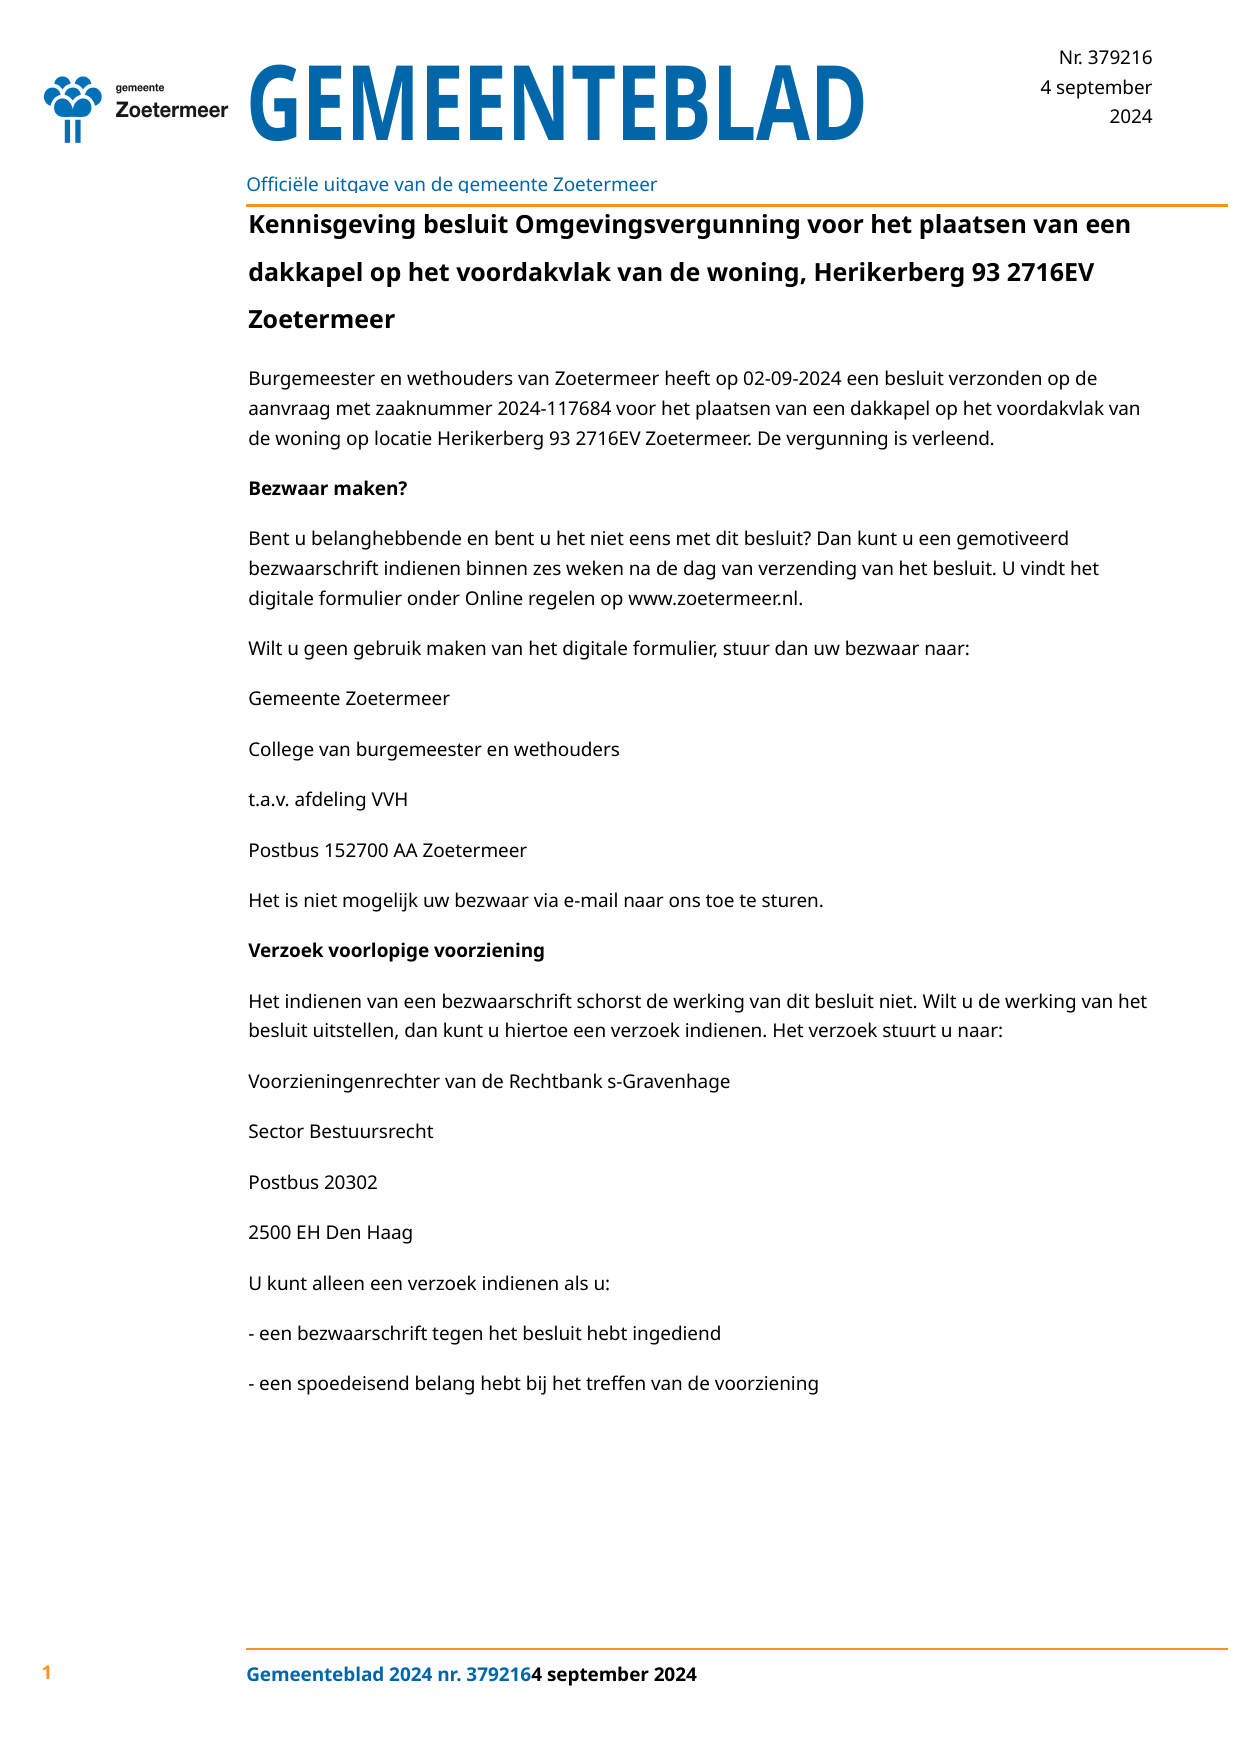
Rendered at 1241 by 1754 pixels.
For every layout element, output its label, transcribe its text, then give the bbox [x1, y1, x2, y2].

text - een bezwaarschrift tegen het besluit hebt ingediend [248, 1320, 1152, 1346]
text College van burgemeester en wethouders [248, 736, 1152, 762]
text Sector Bestuursrecht [248, 1118, 1152, 1144]
text Bent u belanghebbende en bent u het niet eens met dit besluit? Dan kunt u een gemotiveerd bezwaarschrift indienen binnen zes weken na de dag van verzending van het besluit. U vindt het digitale formulier onder Online regelen op www.zoetermeer.nl. [248, 526, 1152, 610]
text 2500 EH Den Haag [248, 1219, 1152, 1245]
text Postbus 20302 [248, 1169, 1152, 1194]
text Postbus 152700 AA Zoetermeer [248, 837, 1152, 862]
text Het indienen van een bezwaarschrift schorst de werking van dit besluit niet. Wilt u de werking van het besluit uitstellen, dan kunt u hiertoe een verzoek indienen. Het verzoek stuurt u naar: [248, 988, 1152, 1043]
text Gemeente Zoetermeer [248, 686, 1152, 711]
text - een spoedeisend belang hebt bij het treffen van de voorziening [248, 1371, 1152, 1396]
text Bezwaar maken? [248, 475, 1152, 501]
text Wilt u geen gebruik maken van het digitale formulier, stuur dan uw bezwaar naar: [248, 635, 1152, 661]
text Het is niet mogelijk uw bezwaar via e-mail naar ons toe te sturen. [248, 887, 1152, 913]
text t.a.v. afdeling VVH [248, 786, 1152, 812]
text Burgemeester en wethouders van Zoetermeer heeft op 02-09-2024 een besluit verzonden op de aanvraag met zaaknummer 2024-117684 voor het plaatsen van een dakkapel op het voordakvlak van de woning op locatie Herikerberg 93 2716EV Zoetermeer. De vergunning is verleend. [248, 366, 1152, 450]
text U kunt alleen een verzoek indienen als u: [248, 1270, 1152, 1295]
text Kennisgeving besluit Omgevingsvergunning voor het plaatsen van een dakkapel op het voordakvlak van de woning, Herikerberg 93 2716EV Zoetermeer [248, 207, 1152, 336]
picture [41, 47, 231, 172]
text Voorzieningenrechter van de Rechtbank s-Gravenhage [248, 1068, 1152, 1094]
text Verzoek voorlopige voorziening [248, 938, 1152, 963]
